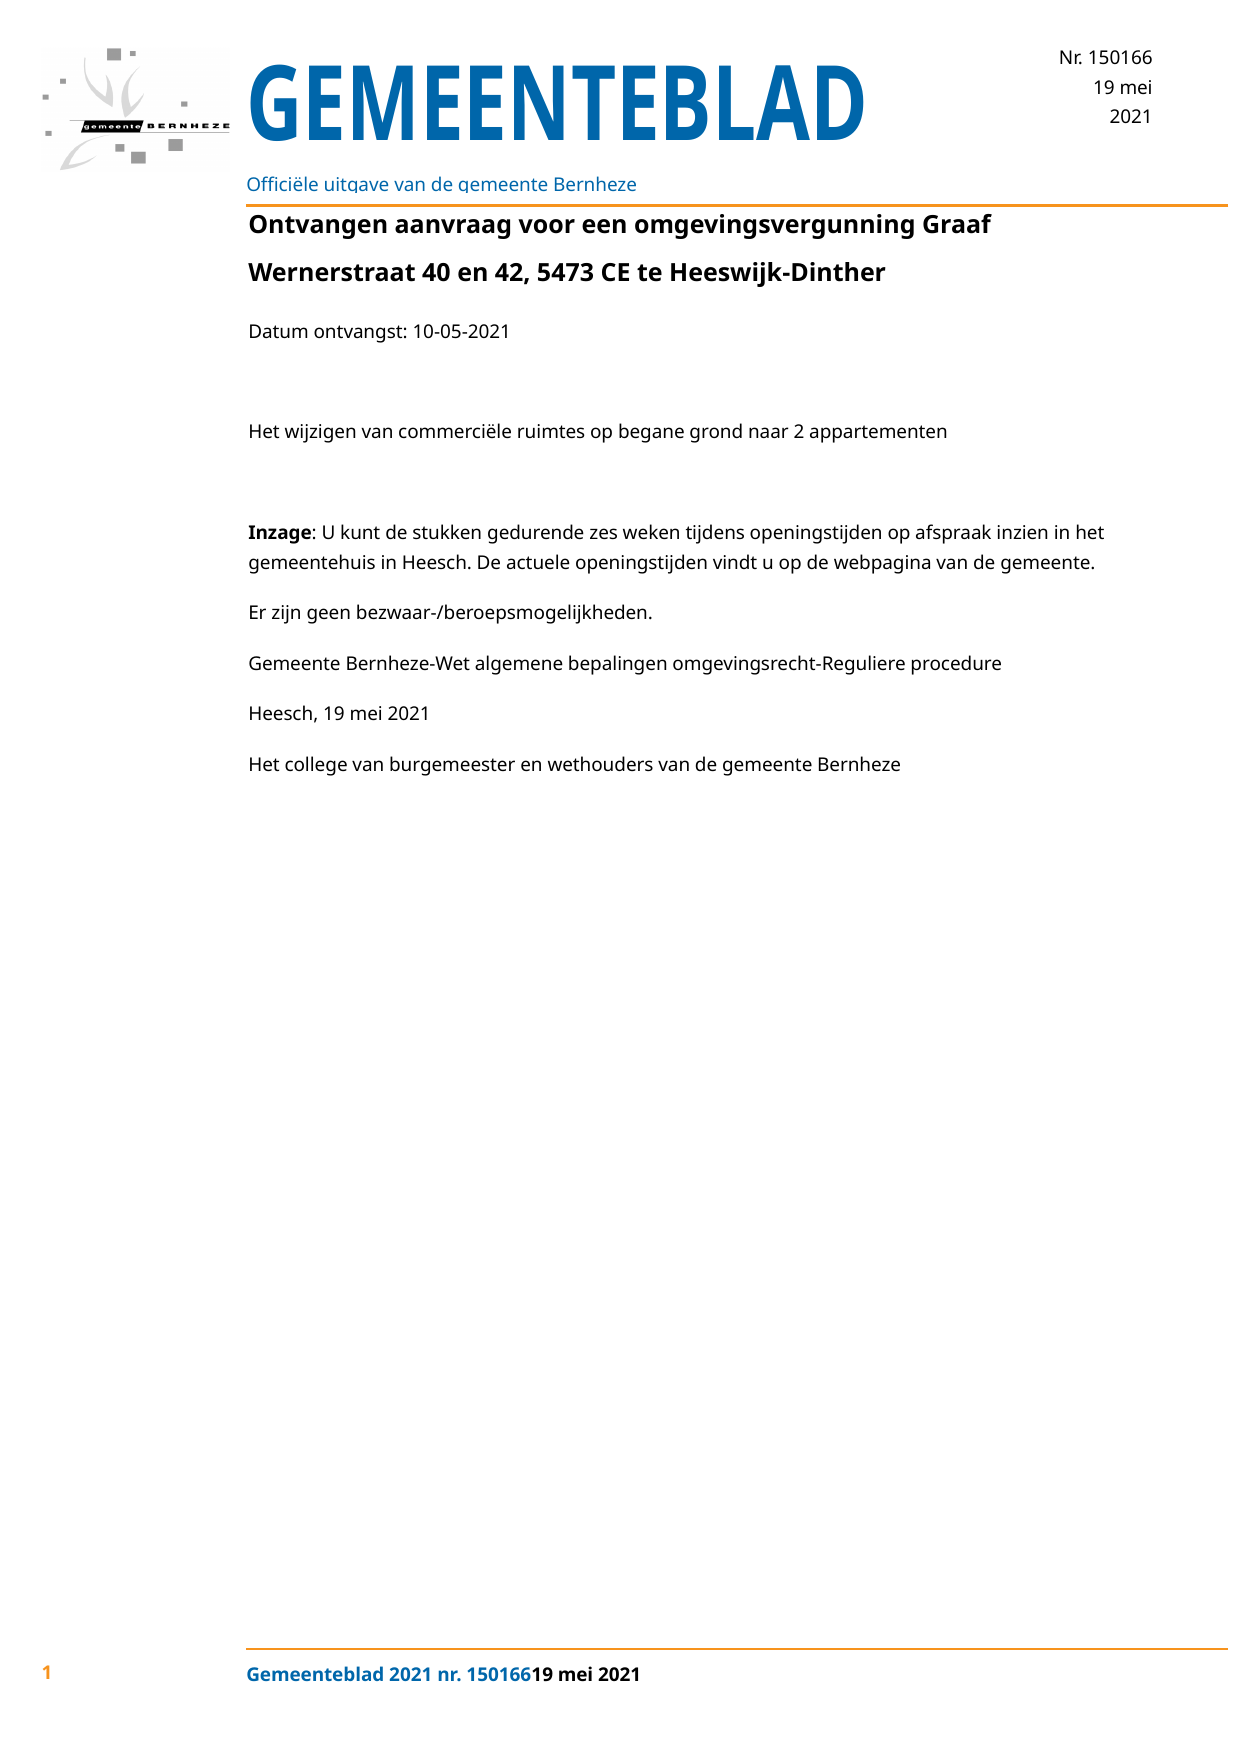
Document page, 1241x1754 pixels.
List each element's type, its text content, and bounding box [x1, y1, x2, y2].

text Er zijn geen bezwaar-/beroepsmogelijkheden. [248, 599, 1152, 625]
text Heesch, 19 mei 2021 [248, 700, 1152, 726]
text Het wijzigen van commerciële ruimtes op begane grond naar 2 appartementen [248, 419, 1152, 444]
text Ontvangen aanvraag voor een omgevingsvergunning Graaf Wernerstraat 40 en 42, 5473 CE te Heeswijk-Dinther [248, 207, 1152, 288]
text Inzage: U kunt de stukken gedurende zes weken tijdens openingstijden op afspraak inzien in het gemeentehuis in Heesch. De actuele openingstijden vindt u op de webpagina van de gemeente. [248, 519, 1152, 575]
text Het college van burgemeester en wethouders van de gemeente Bernheze [248, 751, 1152, 777]
picture [41, 47, 231, 172]
text Gemeente Bernheze-Wet algemene bepalingen omgevingsrecht-Reguliere procedure [248, 650, 1152, 676]
text Datum ontvangst: 10-05-2021 [248, 318, 1152, 344]
